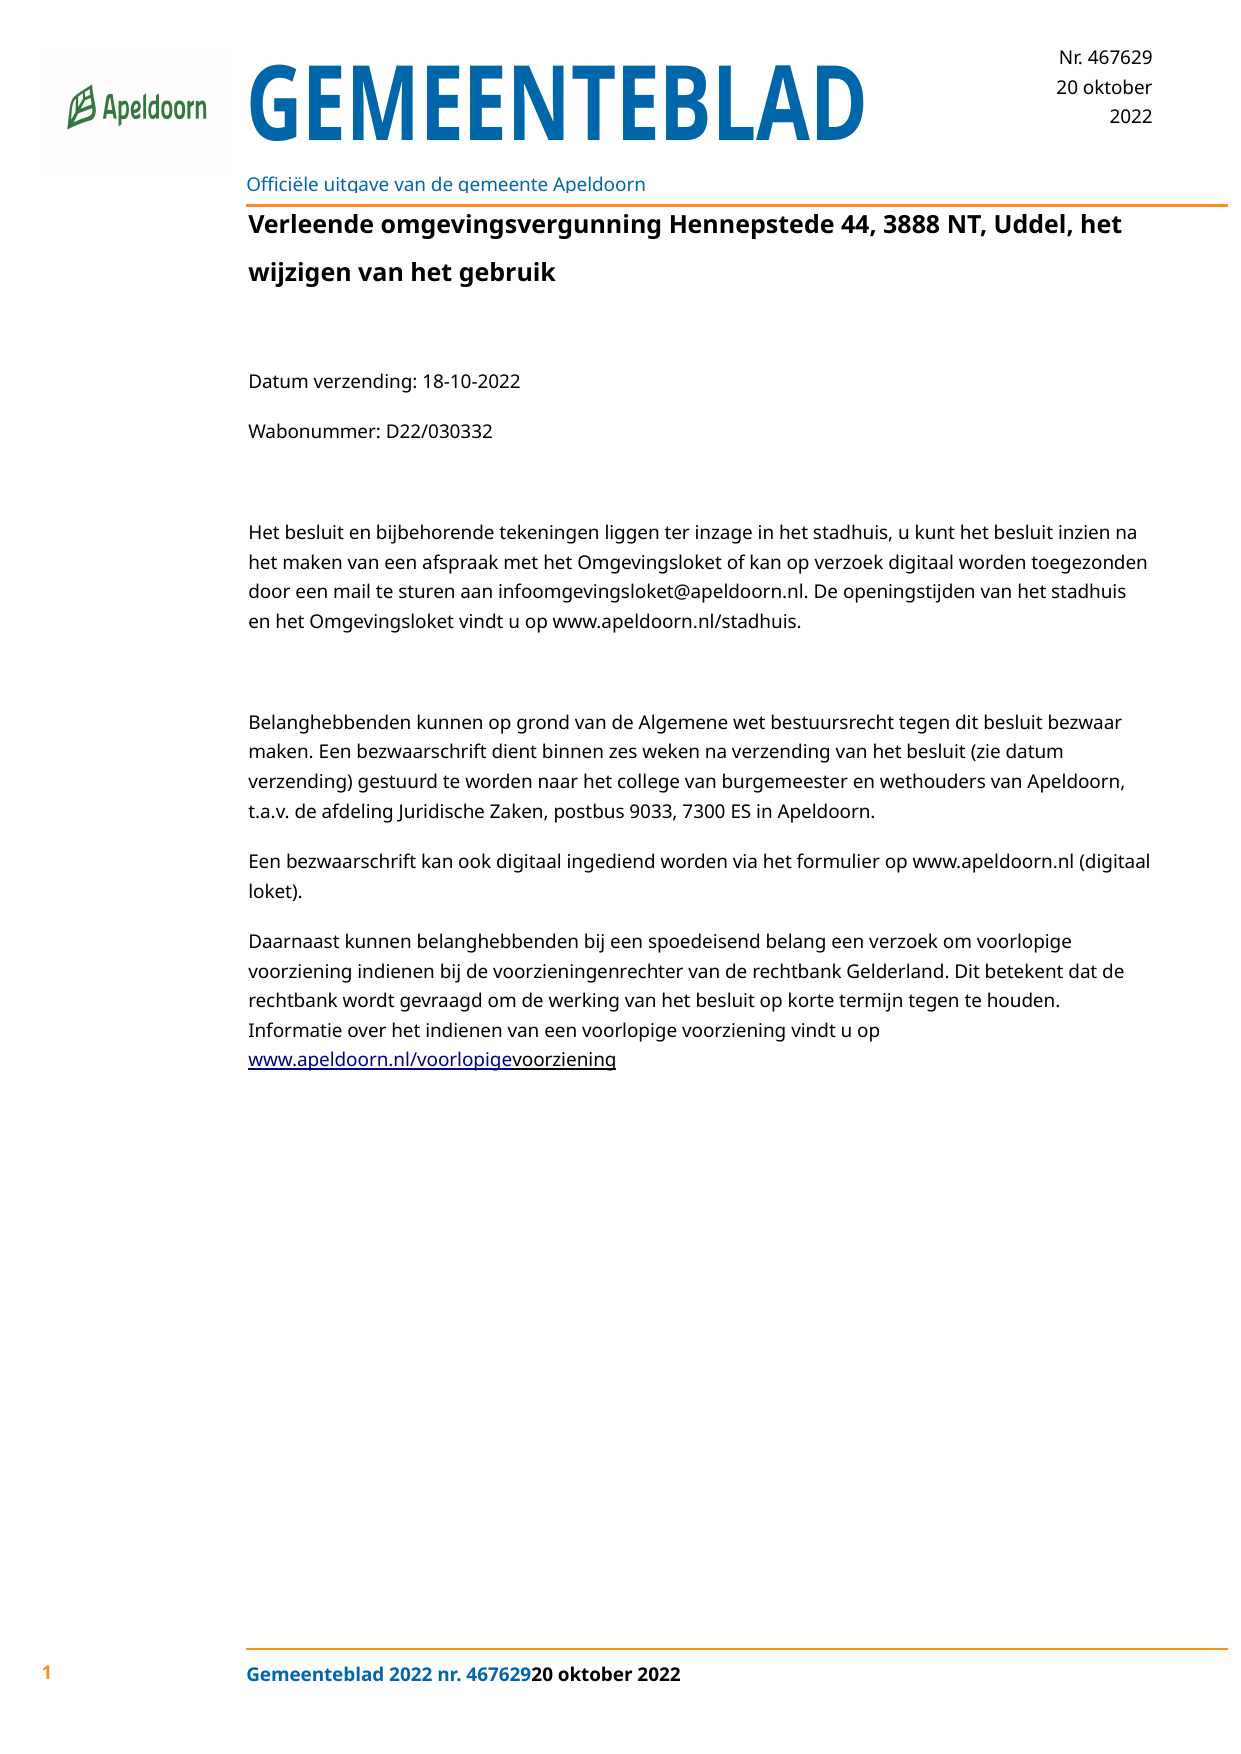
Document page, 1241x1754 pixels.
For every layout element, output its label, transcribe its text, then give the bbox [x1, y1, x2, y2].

text Een bezwaarschrift kan ook digitaal ingediend worden via het formulier op www.apeldoorn.nl (digitaal loket). [248, 848, 1152, 904]
text Belanghebbenden kunnen op grond van de Algemene wet bestuursrecht tegen dit besluit bezwaar maken. Een bezwaarschrift dient binnen zes weken na verzending van het besluit (zie datum verzending) gestuurd te worden naar het college van burgemeester en wethouders van Apeldoorn, t.a.v. de afdeling Juridische Zaken, postbus 9033, 7300 ES in Apeldoorn. [248, 709, 1152, 824]
picture [41, 47, 231, 172]
text Het besluit en bijbehorende tekeningen liggen ter inzage in het stadhuis, u kunt het besluit inzien na het maken van een afspraak met het Omgevingsloket of kan op verzoek digitaal worden toegezonden door een mail te sturen aan infoomgevingsloket@apeldoorn.nl. De openingstijden van het stadhuis en het Omgevingsloket vindt u op www.apeldoorn.nl/stadhuis. [248, 519, 1152, 634]
text Wabonummer: D22/030332 [248, 419, 1152, 444]
text Daarnaast kunnen belanghebbenden bij een spoedeisend belang een verzoek om voorlopige voorziening indienen bij de voorzieningenrechter van de rechtbank Gelderland. Dit betekent dat de rechtbank wordt gevraagd om de werking van het besluit op korte termijn tegen te houden. Informatie over het indienen van een voorlopige voorziening vindt u op www.apeldoorn.nl/voorlopigevoorziening [248, 928, 1152, 1072]
text Verleende omgevingsvergunning Hennepstede 44, 3888 NT, Uddel, het wijzigen van het gebruik [248, 207, 1152, 288]
text Datum verzending: 18-10-2022 [248, 368, 1152, 394]
